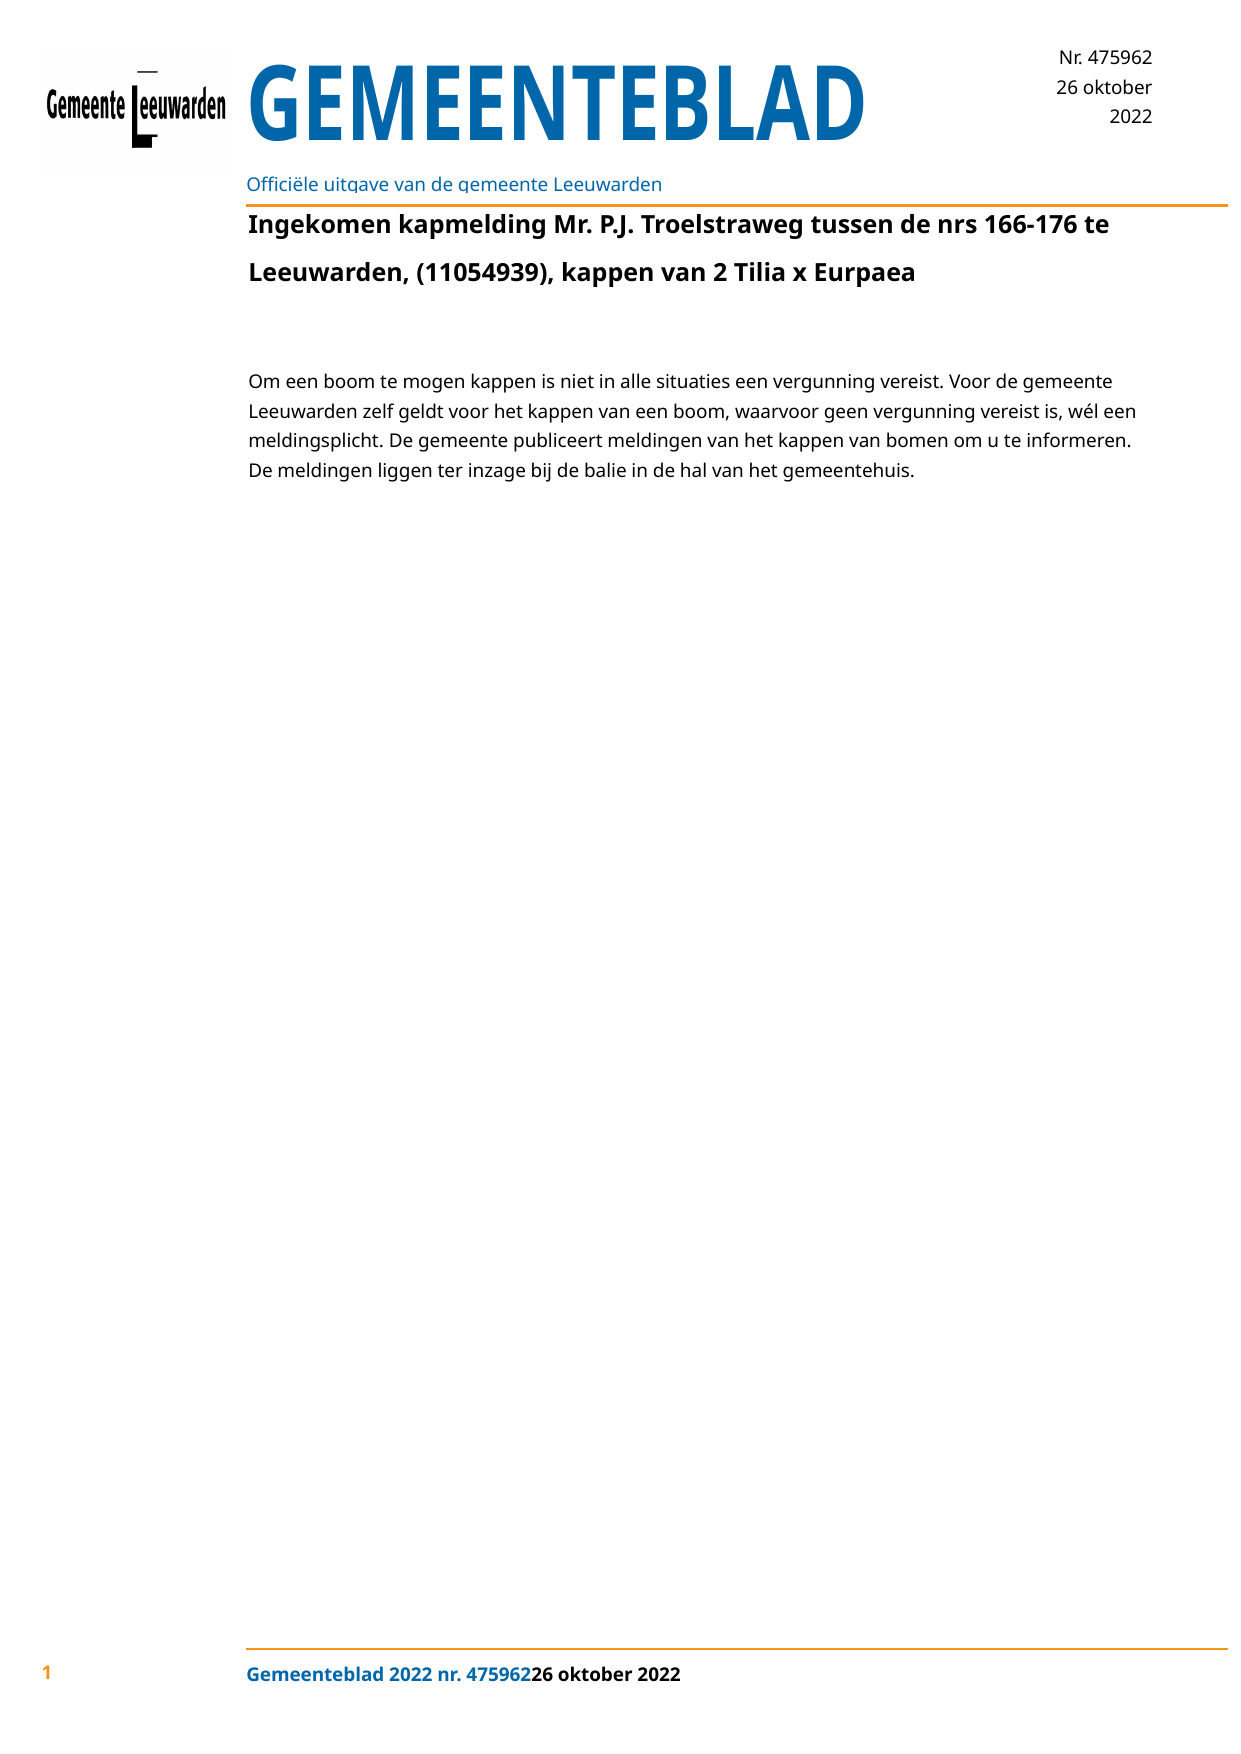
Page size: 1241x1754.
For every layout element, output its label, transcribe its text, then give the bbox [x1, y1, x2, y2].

picture [41, 47, 231, 172]
text Om een boom te mogen kappen is niet in alle situaties een vergunning vereist. Voor de gemeente Leeuwarden zelf geldt voor het kappen van een boom, waarvoor geen vergunning vereist is, wél een meldingsplicht. De gemeente publiceert meldingen van het kappen van bomen om u te informeren. De meldingen liggen ter inzage bij de balie in de hal van het gemeentehuis. [248, 368, 1152, 483]
text Ingekomen kapmelding Mr. P.J. Troelstraweg tussen de nrs 166-176 te Leeuwarden, (11054939), kappen van 2 Tilia x Eurpaea [248, 207, 1152, 288]
